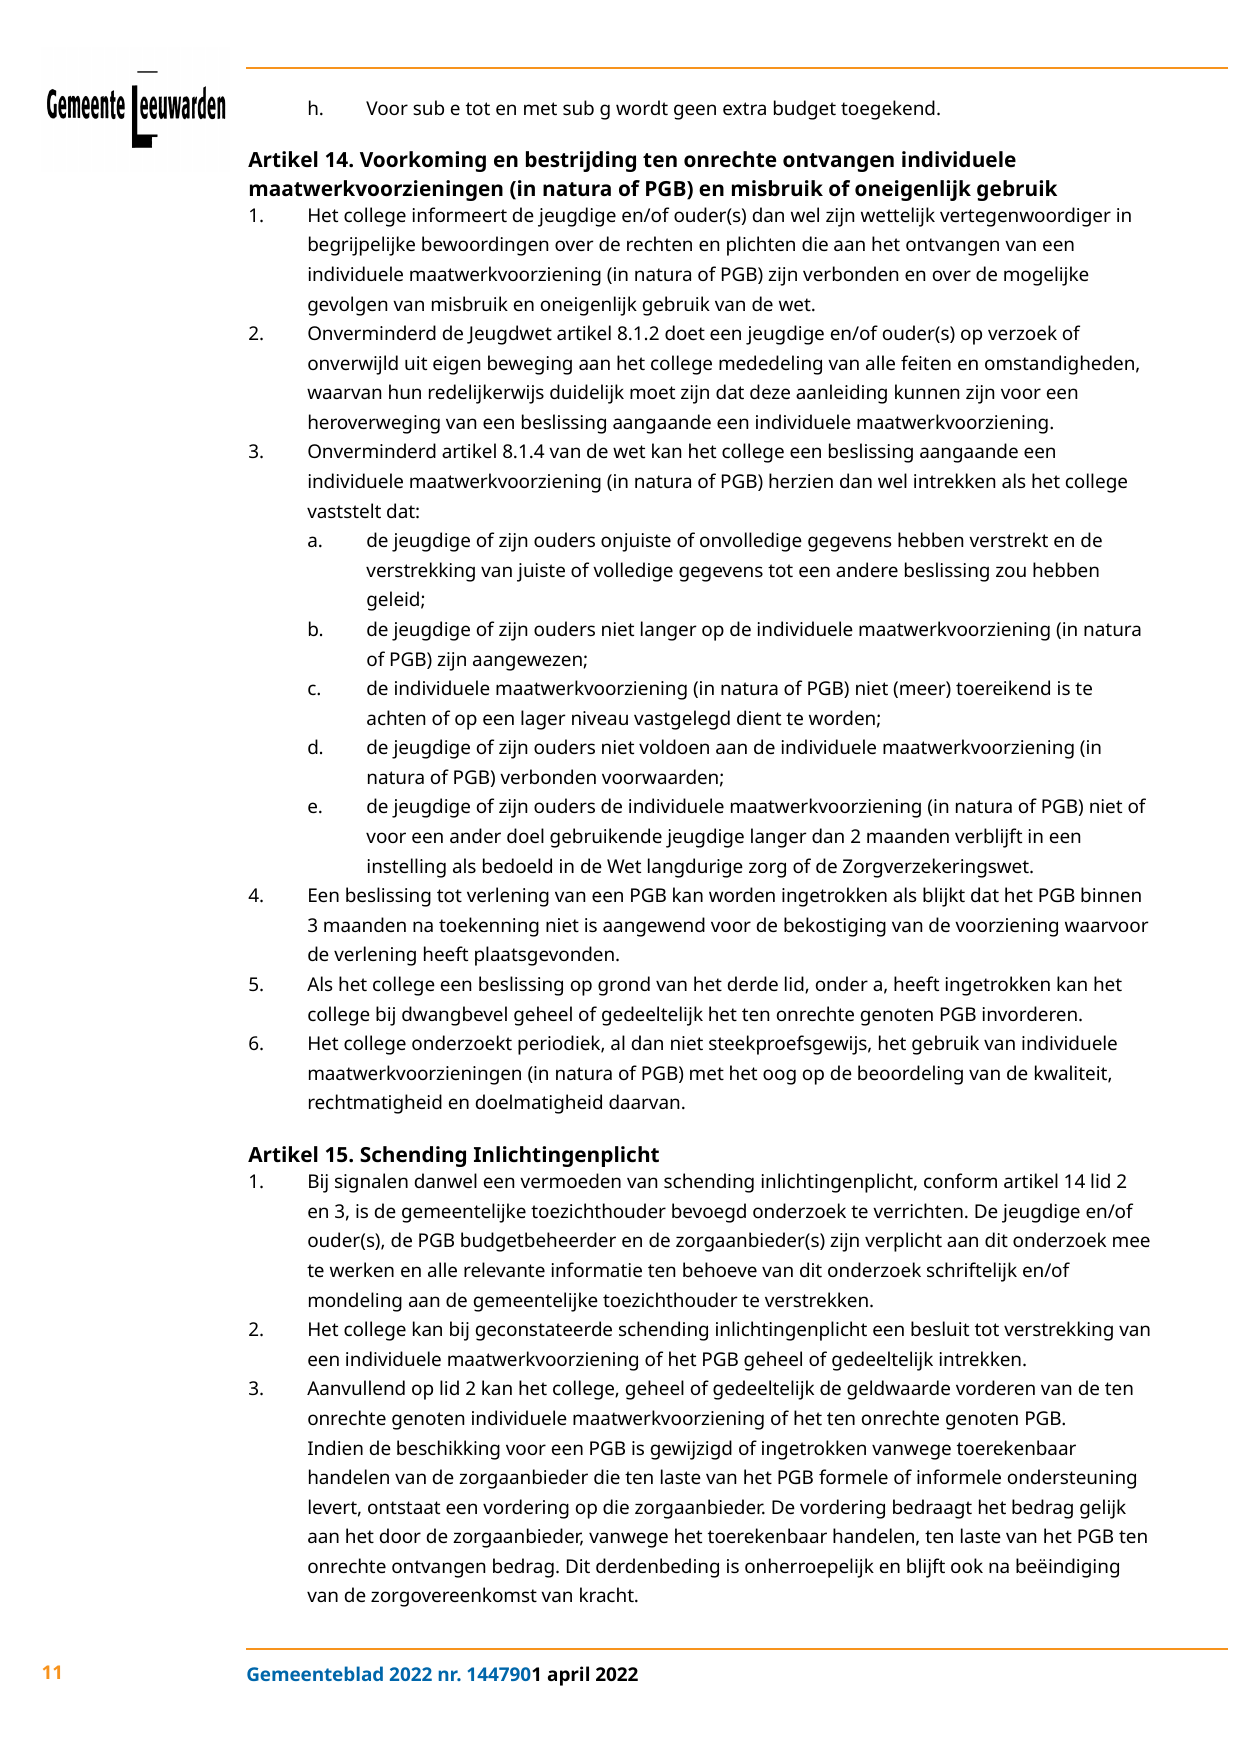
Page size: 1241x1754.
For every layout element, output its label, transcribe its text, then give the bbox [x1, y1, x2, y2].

list Het college onderzoekt periodiek, al dan niet steekproefsgewijs, het gebruik van individuele maatwerkvoorzieningen (in natura of PGB) met het oog op de beoordeling van de kwaliteit, rechtmatigheid en doelmatigheid daarvan. [248, 1030, 1152, 1115]
picture [41, 47, 231, 172]
list Onverminderd artikel 8.1.4 van de wet kan het college een beslissing aangaande een individuele maatwerkvoorziening (in natura of PGB) herzien dan wel intrekken als het college vaststelt dat: [248, 439, 1152, 524]
list Het college kan bij geconstateerde schending inlichtingenplicht een besluit tot verstrekking van een individuele maatwerkvoorziening of het PGB geheel of gedeeltelijk intrekken. [248, 1316, 1152, 1372]
list de jeugdige of zijn ouders niet langer op de individuele maatwerkvoorziening (in natura of PGB) zijn aangewezen; [307, 616, 1152, 672]
list Indien de beschikking voor een PGB is gewijzigd of ingetrokken vanwege toerekenbaar handelen van de zorgaanbieder die ten laste van het PGB formele of informele ondersteuning levert, ontstaat een vordering op die zorgaanbieder. De vordering bedraagt het bedrag gelijk aan het door de zorgaanbieder, vanwege het toerekenbaar handelen, ten laste van het PGB ten onrechte ontvangen bedrag. Dit derdenbeding is onherroepelijk en blijft ook na beëindiging van de zorgovereenkomst van kracht. [248, 1435, 1152, 1608]
list Een beslissing tot verlening van een PGB kan worden ingetrokken als blijkt dat het PGB binnen 3 maanden na toekenning niet is aangewend voor de bekostiging van de voorziening waarvoor de verlening heeft plaatsgevonden. [248, 882, 1152, 967]
list Het college informeert de jeugdige en/of ouder(s) dan wel zijn wettelijk vertegenwoordiger in begrijpelijke bewoordingen over de rechten en plichten die aan het ontvangen van een individuele maatwerkvoorziening (in natura of PGB) zijn verbonden en over de mogelijke gevolgen van misbruik en oneigenlijk gebruik van de wet. [248, 202, 1152, 317]
list Aanvullend op lid 2 kan het college, geheel of gedeeltelijk de geldwaarde vorderen van de ten onrechte genoten individuele maatwerkvoorziening of het ten onrechte genoten PGB. [248, 1376, 1152, 1431]
text Artikel 14. Voorkoming en bestrijding ten onrechte ontvangen individuele maatwerkvoorzieningen (in natura of PGB) en misbruik of oneigenlijk gebruik [248, 145, 1152, 202]
text Artikel 15. Schending Inlichtingenplicht [248, 1140, 1152, 1168]
list de jeugdige of zijn ouders de individuele maatwerkvoorziening (in natura of PGB) niet of voor een ander doel gebruikende jeugdige langer dan 2 maanden verblijft in een instelling als bedoeld in de Wet langdurige zorg of de Zorgverzekeringswet. [307, 794, 1152, 879]
list Als het college een beslissing op grond van het derde lid, onder a, heeft ingetrokken kan het college bij dwangbevel geheel of gedeeltelijk het ten onrechte genoten PGB invorderen. [248, 971, 1152, 1027]
list Bij signalen danwel een vermoeden van schending inlichtingenplicht, conform artikel 14 lid 2 en 3, is de gemeentelijke toezichthouder bevoegd onderzoek te verrichten. De jeugdige en/of ouder(s), de PGB budgetbeheerder en de zorgaanbieder(s) zijn verplicht aan dit onderzoek mee te werken en alle relevante informatie ten behoeve van dit onderzoek schriftelijk en/of mondeling aan de gemeentelijke toezichthouder te verstrekken. [248, 1168, 1152, 1312]
list Onverminderd de Jeugdwet artikel 8.1.2 doet een jeugdige en/of ouder(s) op verzoek of onverwijld uit eigen beweging aan het college mededeling van alle feiten en omstandigheden, waarvan hun redelijkerwijs duidelijk moet zijn dat deze aanleiding kunnen zijn voor een heroverweging van een beslissing aangaande een individuele maatwerkvoorziening. [248, 320, 1152, 435]
list de jeugdige of zijn ouders onjuiste of onvolledige gegevens hebben verstrekt en de verstrekking van juiste of volledige gegevens tot een andere beslissing zou hebben geleid; [307, 527, 1152, 612]
list de jeugdige of zijn ouders niet voldoen aan de individuele maatwerkvoorziening (in natura of PGB) verbonden voorwaarden; [307, 734, 1152, 790]
list de individuele maatwerkvoorziening (in natura of PGB) niet (meer) toereikend is te achten of op een lager niveau vastgelegd dient te worden; [307, 675, 1152, 731]
list Voor sub e tot en met sub g wordt geen extra budget toegekend. [307, 95, 1152, 121]
